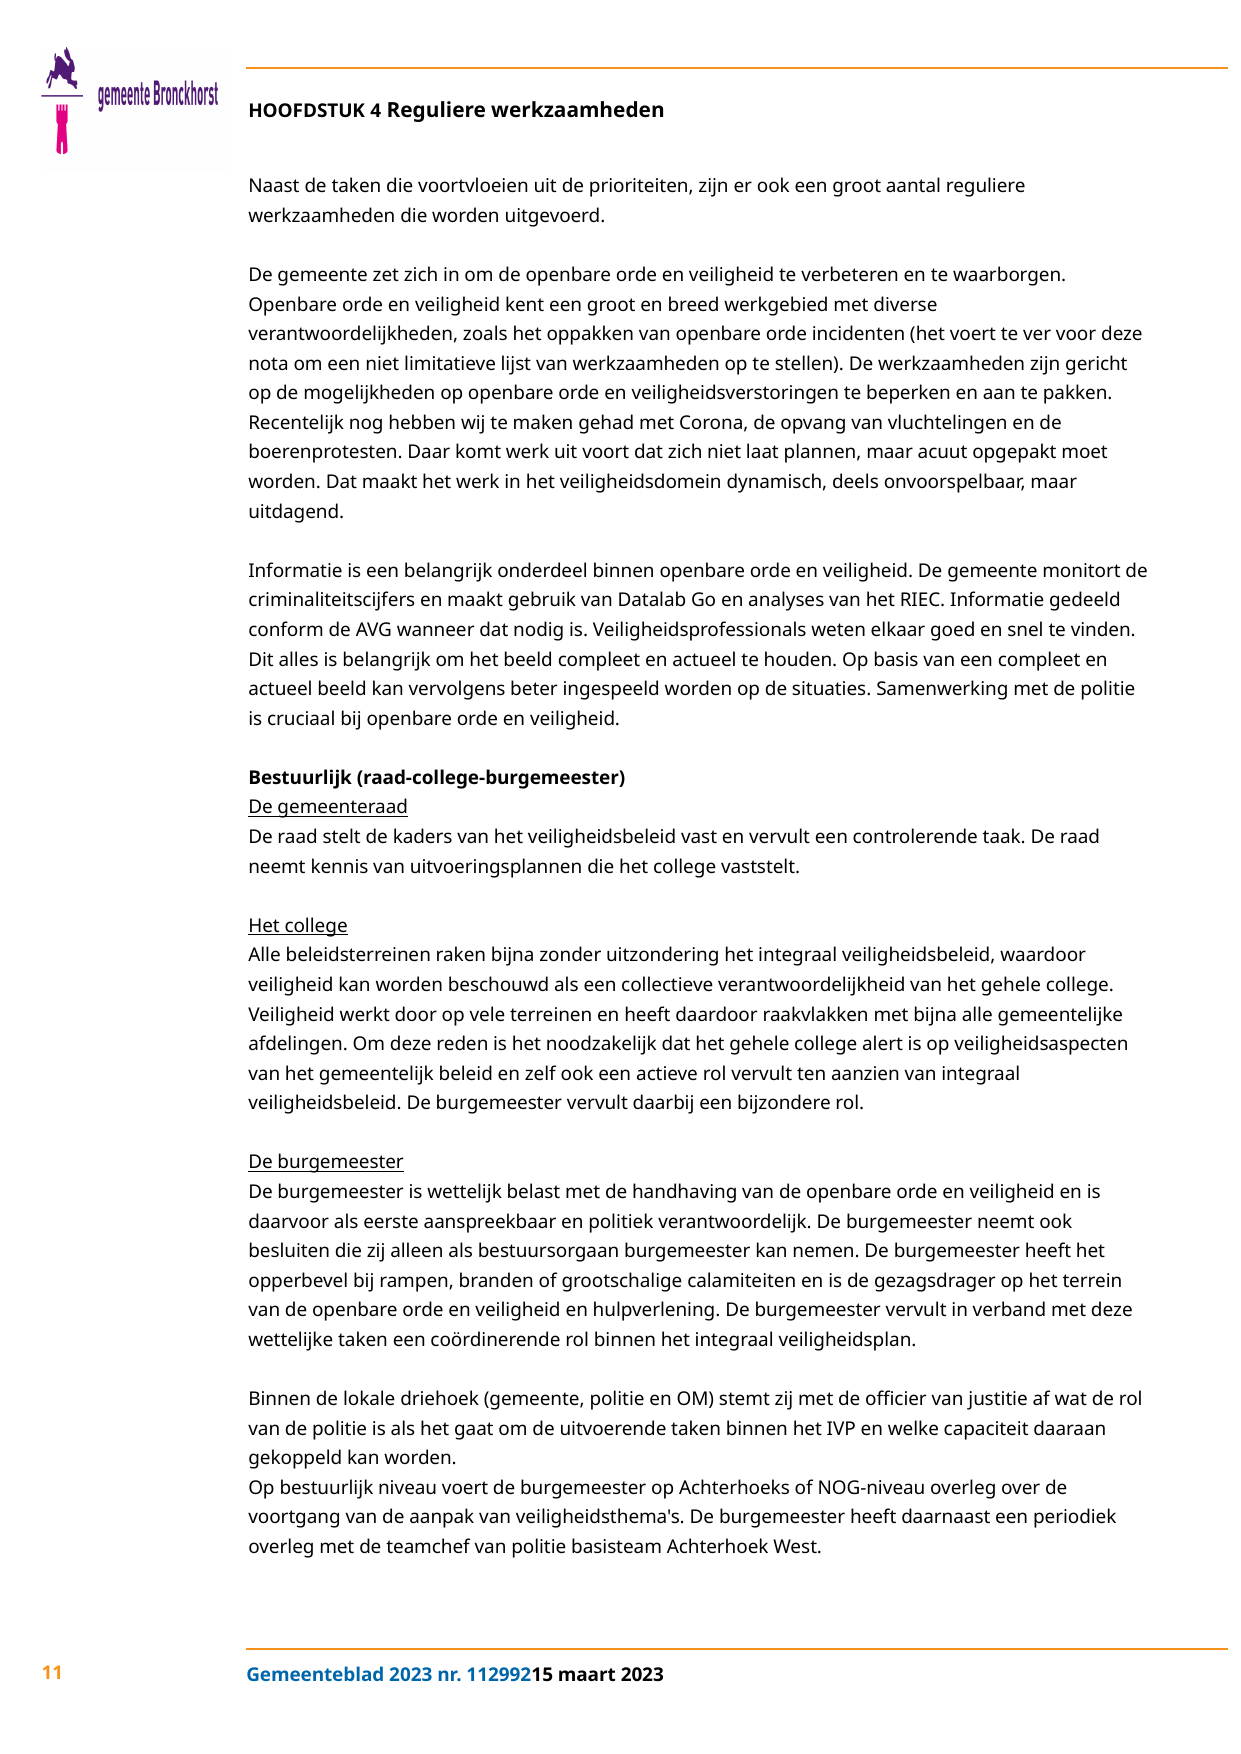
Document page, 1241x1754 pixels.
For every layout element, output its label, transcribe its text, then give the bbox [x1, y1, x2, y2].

text De raad stelt de kaders van het veiligheidsbeleid vast en vervult een controlerende taak. De raad neemt kennis van uitvoeringsplannen die het college vaststelt. [248, 823, 1152, 879]
text Alle beleidsterreinen raken bijna zonder uitzondering het integraal veiligheidsbeleid, waardoor veiligheid kan worden beschouwd als een collectieve verantwoordelijkheid van het gehele college. Veiligheid werkt door op vele terreinen en heeft daardoor raakvlakken met bijna alle gemeentelijke afdelingen. Om deze reden is het noodzakelijk dat het gehele college alert is op veiligheidsaspecten van het gemeentelijk beleid en zelf ook een actieve rol vervult ten aanzien van integraal veiligheidsbeleid. De burgemeester vervult daarbij een bijzondere rol. [248, 942, 1152, 1115]
text De gemeenteraad [248, 794, 1152, 819]
text Bestuurlijk (raad-college-burgemeester) [248, 764, 1152, 790]
picture [41, 47, 231, 172]
text De burgemeester [248, 1149, 1152, 1174]
text De burgemeester is wettelijk belast met de handhaving van de openbare orde en veiligheid en is daarvoor als eerste aanspreekbaar en politiek verantwoordelijk. De burgemeester neemt ook besluiten die zij alleen als bestuursorgaan burgemeester kan nemen. De burgemeester heeft het opperbevel bij rampen, branden of grootschalige calamiteiten en is de gezagsdrager op het terrein van de openbare orde en veiligheid en hulpverlening. De burgemeester vervult in verband met deze wettelijke taken een coördinerende rol binnen het integraal veiligheidsplan. [248, 1178, 1152, 1352]
text Naast de taken die voortvloeien uit de prioriteiten, zijn er ook een groot aantal reguliere werkzaamheden die worden uitgevoerd. [248, 172, 1152, 228]
text HOOFDSTUK 4 Reguliere werkzaamheden [248, 95, 1152, 123]
text Dit alles is belangrijk om het beeld compleet en actueel te houden. Op basis van een compleet en actueel beeld kan vervolgens beter ingespeeld worden op de situaties. Samenwerking met de politie is cruciaal bij openbare orde en veiligheid. [248, 646, 1152, 731]
text Binnen de lokale driehoek (gemeente, politie en OM) stemt zij met de officier van justitie af wat de rol van de politie is als het gaat om de uitvoerende taken binnen het IVP en welke capaciteit daaraan gekoppeld kan worden. [248, 1385, 1152, 1470]
text Op bestuurlijk niveau voert de burgemeester op Achterhoeks of NOG-niveau overleg over de voortgang van de aanpak van veiligheidsthema's. De burgemeester heeft daarnaast een periodiek overleg met de teamchef van politie basisteam Achterhoek West. [248, 1474, 1152, 1559]
text Informatie is een belangrijk onderdeel binnen openbare orde en veiligheid. De gemeente monitort de criminaliteitscijfers en maakt gebruik van Datalab Go en analyses van het RIEC. Informatie gedeeld conform de AVG wanneer dat nodig is. Veiligheidsprofessionals weten elkaar goed en snel te vinden. [248, 557, 1152, 642]
text De gemeente zet zich in om de openbare orde en veiligheid te verbeteren en te waarborgen. Openbare orde en veiligheid kent een groot en breed werkgebied met diverse verantwoordelijkheden, zoals het oppakken van openbare orde incidenten (het voert te ver voor deze nota om een niet limitatieve lijst van werkzaamheden op te stellen). De werkzaamheden zijn gericht op de mogelijkheden op openbare orde en veiligheidsverstoringen te beperken en aan te pakken. Recentelijk nog hebben wij te maken gehad met Corona, de opvang van vluchtelingen en de boerenprotesten. Daar komt werk uit voort dat zich niet laat plannen, maar acuut opgepakt moet worden. Dat maakt het werk in het veiligheidsdomein dynamisch, deels onvoorspelbaar, maar uitdagend. [248, 261, 1152, 524]
text Het college [248, 912, 1152, 938]
